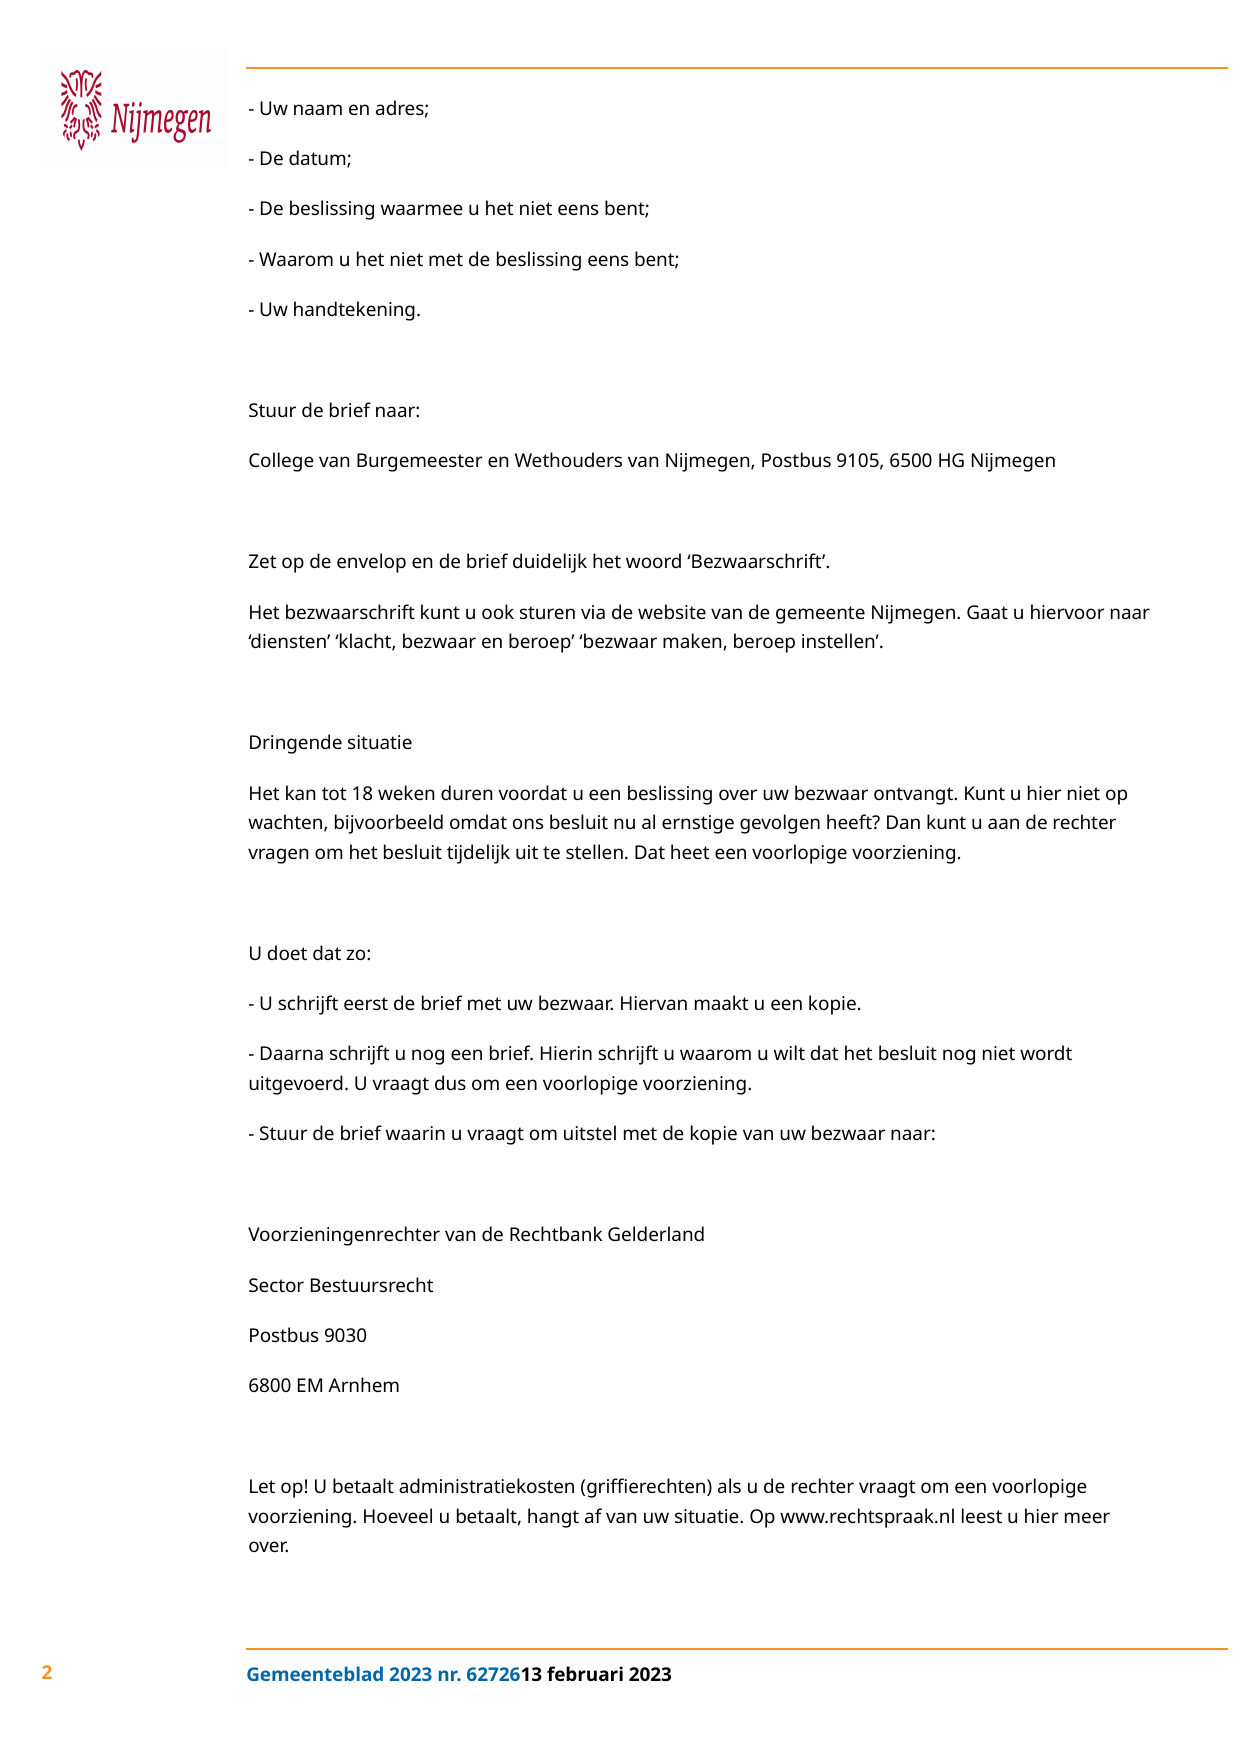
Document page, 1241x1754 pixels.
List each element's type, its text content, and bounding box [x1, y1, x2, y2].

picture [41, 47, 231, 172]
text - Daarna schrijft u nog een brief. Hierin schrijft u waarom u wilt dat het besluit nog niet wordt uitgevoerd. U vraagt dus om een voorlopige voorziening. [248, 1041, 1152, 1096]
text Het kan tot 18 weken duren voordat u een beslissing over uw bezwaar ontvangt. Kunt u hier niet op wachten, bijvoorbeeld omdat ons besluit nu al ernstige gevolgen heeft? Dan kunt u aan de rechter vragen om het besluit tijdelijk uit te stellen. Dat heet een voorlopige voorziening. [248, 780, 1152, 865]
text Dringende situatie [248, 729, 1152, 755]
text - Waarom u het niet met de beslissing eens bent; [248, 246, 1152, 272]
text - Uw handtekening. [248, 296, 1152, 322]
text Let op! U betaalt administratiekosten (griffierechten) als u de rechter vraagt om een voorlopige voorziening. Hoeveel u betaalt, hangt af van uw situatie. Op www.rechtspraak.nl leest u hier meer over. [248, 1473, 1152, 1558]
text College van Burgemeester en Wethouders van Nijmegen, Postbus 9105, 6500 HG Nijmegen [248, 448, 1152, 473]
text Sector Bestuursrecht [248, 1272, 1152, 1298]
text - De datum; [248, 145, 1152, 171]
text Zet op de envelop en de brief duidelijk het woord ‘Bezwaarschrift’. [248, 548, 1152, 574]
text Postbus 9030 [248, 1322, 1152, 1348]
text - De beslissing waarmee u het niet eens bent; [248, 196, 1152, 221]
text - Uw naam en adres; [248, 95, 1152, 121]
text U doet dat zo: [248, 940, 1152, 966]
text Het bezwaarschrift kunt u ook sturen via de website van de gemeente Nijmegen. Gaat u hiervoor naar ‘diensten’ ‘klacht, bezwaar en beroep’ ‘bezwaar maken, beroep instellen’. [248, 599, 1152, 654]
text Stuur de brief naar: [248, 397, 1152, 423]
text - U schrijft eerst de brief met uw bezwaar. Hiervan maakt u een kopie. [248, 990, 1152, 1016]
text Voorzieningenrechter van de Rechtbank Gelderland [248, 1221, 1152, 1247]
text - Stuur de brief waarin u vraagt om uitstel met de kopie van uw bezwaar naar: [248, 1121, 1152, 1146]
text 6800 EM Arnhem [248, 1373, 1152, 1398]
